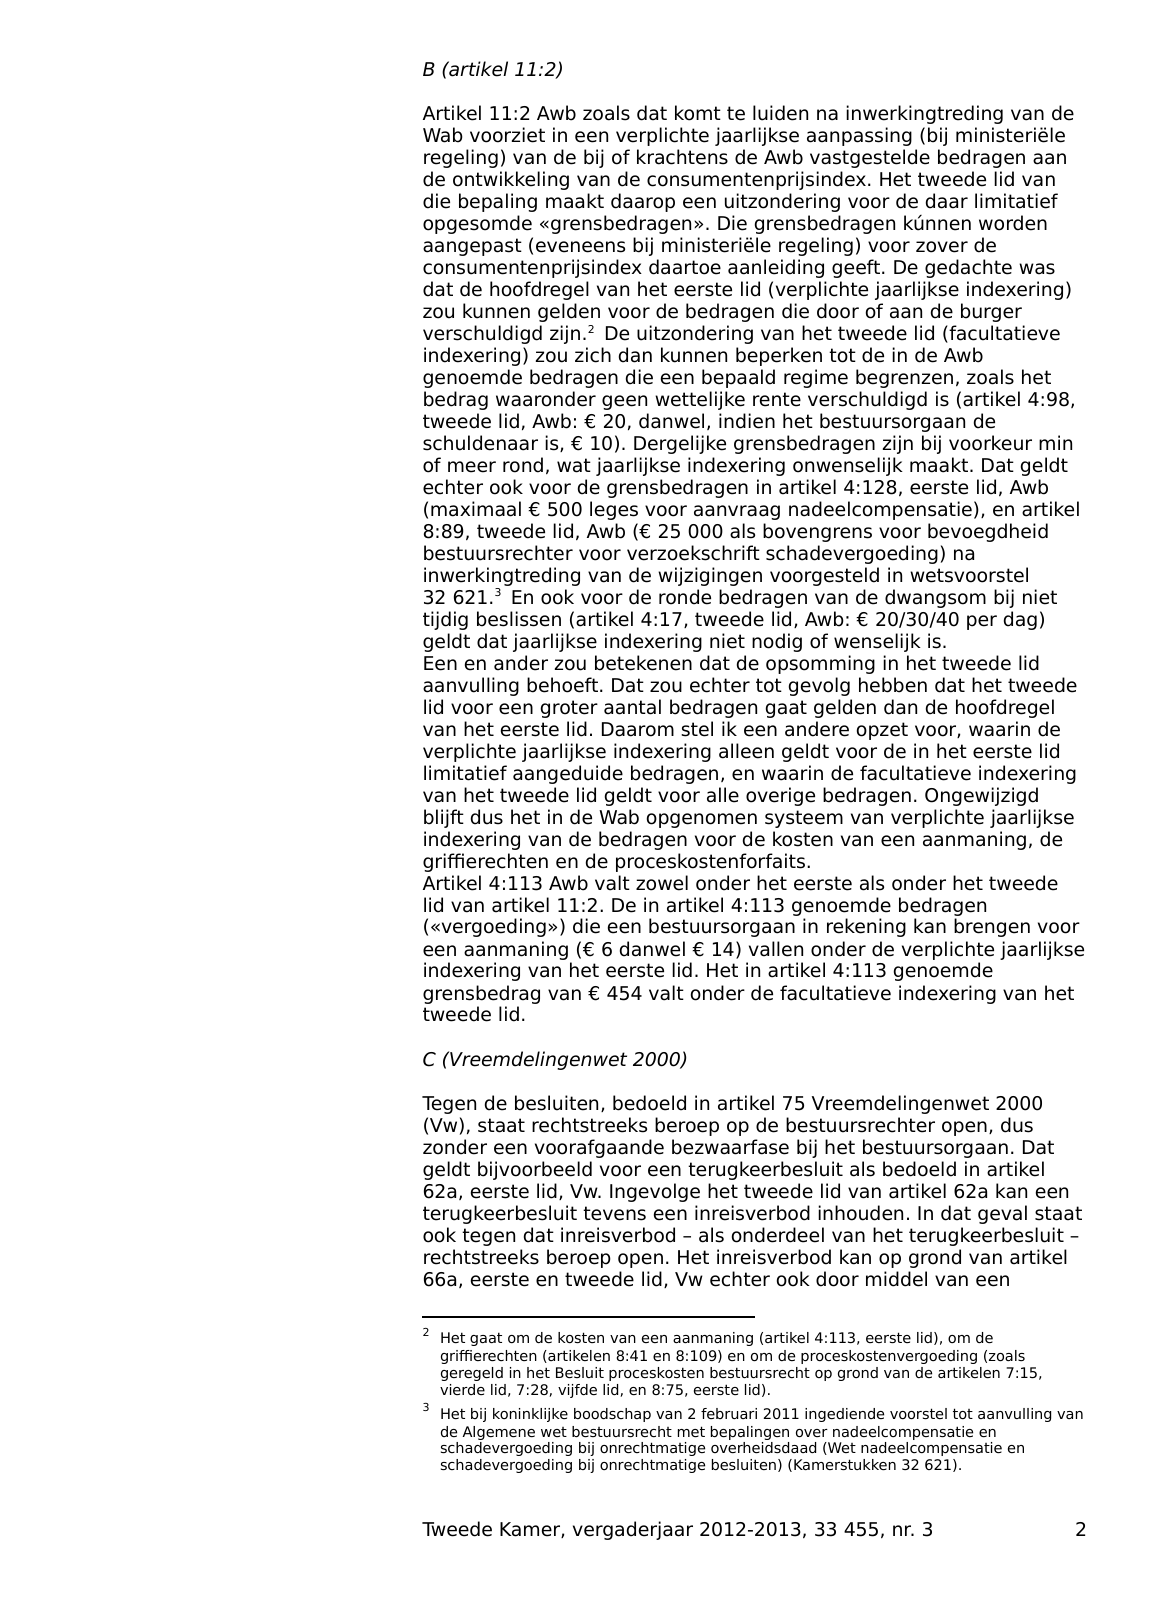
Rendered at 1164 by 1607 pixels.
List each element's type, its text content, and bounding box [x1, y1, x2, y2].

subtitle C (Vreemdelingenwet 2000) [422, 1048, 1087, 1071]
text Tegen de besluiten, bedoeld in artikel 75 Vreemdelingenwet 2000 (Vw), staat rechtstreeks beroep op de bestuursrechter open, dus zonder een voorafgaande bezwaarfase bij het bestuursorgaan. Dat geldt bijvoorbeeld voor een terugkeerbesluit als bedoeld in artikel 62a, eerste lid, Vw. Ingevolge het tweede lid van artikel 62a kan een terugkeerbesluit tevens een inreisverbod inhouden. In dat geval staat ook tegen dat inreisverbod – als onderdeel van het terugkeerbesluit – rechtstreeks beroep open. Het inreisverbod kan op grond van artikel 66a, eerste en tweede lid, Vw echter ook door middel van een [422, 1093, 1087, 1291]
text Artikel 11:2 Awb zoals dat komt te luiden na inwerkingtreding van de Wab voorziet in een verplichte jaarlijkse aanpassing (bij ministeriële regeling) van de bij of krachtens de Awb vastgestelde bedragen aan de ontwikkeling van de consumentenprijsindex. Het tweede lid van die bepaling maakt daarop een uitzondering voor de daar limitatief opgesomde «grensbedragen». Die grensbedragen kúnnen worden aangepast (eveneens bij ministeriële regeling) voor zover de consumentenprijsindex daartoe aanleiding geeft. De gedachte was dat de hoofdregel van het eerste lid (verplichte jaarlijkse indexering) zou kunnen gelden voor de bedragen die door of aan de burger verschuldigd zijn. De uitzondering van het tweede lid (facultatieve indexering) zou zich dan kunnen beperken tot de in de Awb genoemde bedragen die een bepaald regime begrenzen, zoals het bedrag waaronder geen wettelijke rente verschuldigd is (artikel 4:98, tweede lid, Awb: € 20, danwel, indien het bestuursorgaan de schuldenaar is, € 10). Dergelijke grensbedragen zijn bij voorkeur min of meer rond, wat jaarlijkse indexering onwenselijk maakt. Dat geldt echter ook voor de grensbedragen in artikel 4:128, eerste lid, Awb (maximaal € 500 leges voor aanvraag nadeelcompensatie), en artikel 8:89, tweede lid, Awb (€ 25 000 als bovengrens voor bevoegdheid bestuursrechter voor verzoekschrift schadevergoeding) na inwerkingtreding van de wijzigingen voorgesteld in wetsvoorstel 32 621. En ook voor de ronde bedragen van de dwangsom bij niet tijdig beslissen (artikel 4:17, tweede lid, Awb: € 20/30/40 per dag) geldt dat jaarlijkse indexering niet nodig of wenselijk is. [422, 103, 1087, 653]
text Artikel 4:113 Awb valt zowel onder het eerste als onder het tweede lid van artikel 11:2. De in artikel 4:113 genoemde bedragen («vergoeding») die een bestuursorgaan in rekening kan brengen voor een aanmaning (€ 6 danwel € 14) vallen onder de verplichte jaarlijkse indexering van het eerste lid. Het in artikel 4:113 genoemde grensbedrag van € 454 valt onder de facultatieve indexering van het tweede lid. [422, 872, 1087, 1026]
subtitle B (artikel 11:2) [422, 59, 1087, 81]
text Het gaat om de kosten van een aanmaning (artikel 4:113, eerste lid), om de griffierechten (artikelen 8:41 en 8:109) en om de proceskostenvergoeding (zoals geregeld in het Besluit proceskosten bestuursrecht op grond van de artikelen 7:15, vierde lid, 7:28, vijfde lid, en 8:75, eerste lid). [422, 1326, 1087, 1399]
text Een en ander zou betekenen dat de opsomming in het tweede lid aanvulling behoeft. Dat zou echter tot gevolg hebben dat het tweede lid voor een groter aantal bedragen gaat gelden dan de hoofdregel van het eerste lid. Daarom stel ik een andere opzet voor, waarin de verplichte jaarlijkse indexering alleen geldt voor de in het eerste lid limitatief aangeduide bedragen, en waarin de facultatieve indexering van het tweede lid geldt voor alle overige bedragen. Ongewijzigd blijft dus het in de Wab opgenomen systeem van verplichte jaarlijkse indexering van de bedragen voor de kosten van een aanmaning, de griffierechten en de proceskostenforfaits. [422, 653, 1087, 872]
text Het bij koninklijke boodschap van 2 februari 2011 ingediende voorstel tot aanvulling van de Algemene wet bestuursrecht met bepalingen over nadeelcompensatie en schadevergoeding bij onrechtmatige overheidsdaad (Wet nadeelcompensatie en schadevergoeding bij onrechtmatige besluiten) (Kamerstukken 32 621). [422, 1402, 1087, 1474]
